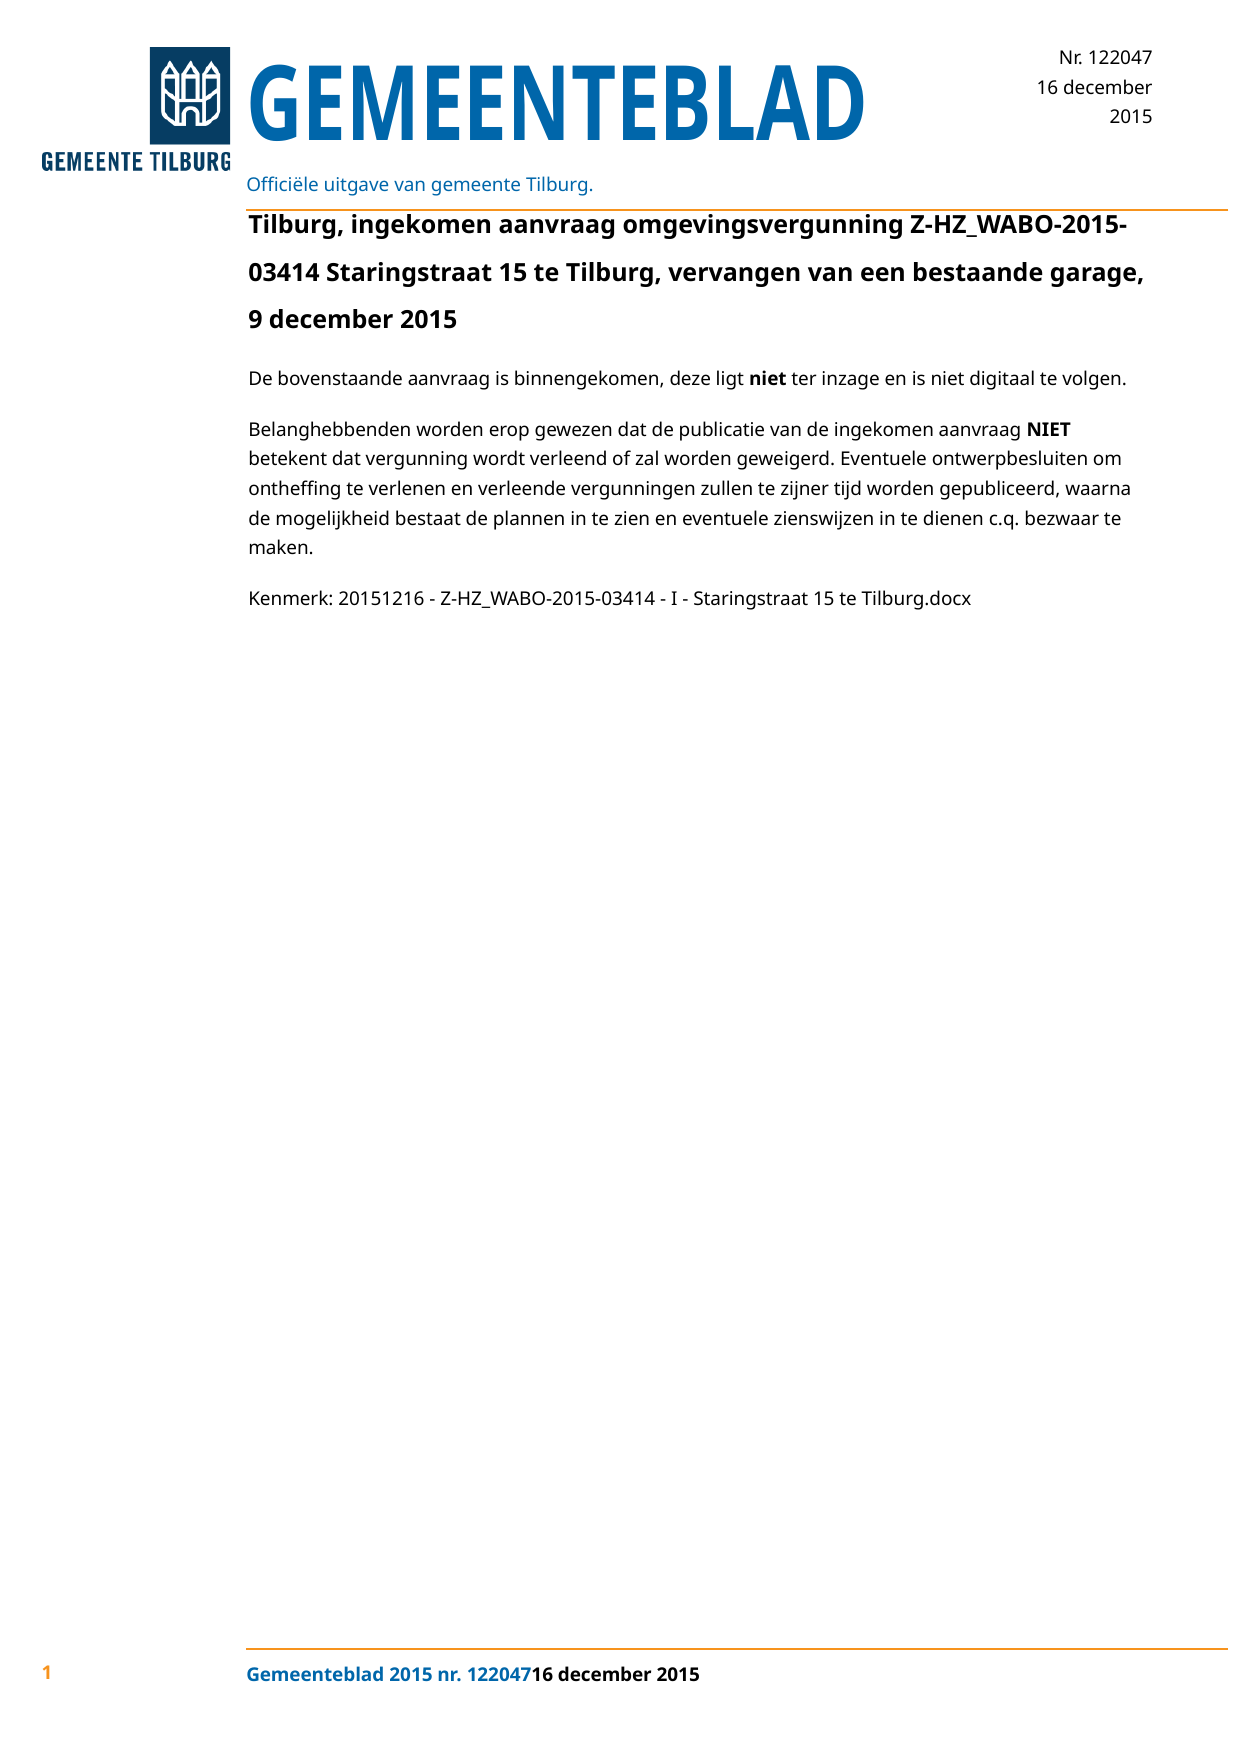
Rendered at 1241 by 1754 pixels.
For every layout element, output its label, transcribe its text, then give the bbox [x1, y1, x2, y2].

picture [41, 47, 231, 172]
text De bovenstaande aanvraag is binnengekomen, deze ligt niet ter inzage en is niet digitaal te volgen. [248, 366, 1152, 391]
text Kenmerk: 20151216 - Z-HZ_WABO-2015-03414 - I - Staringstraat 15 te Tilburg.docx [248, 585, 1152, 610]
text Belanghebbenden worden erop gewezen dat de publicatie van de ingekomen aanvraag NIET betekent dat vergunning wordt verleend of zal worden geweigerd. Eventuele ontwerpbesluiten om ontheffing te verlenen en verleende vergunningen zullen te zijner tijd worden gepubliceerd, waarna de mogelijkheid bestaat de plannen in te zien en eventuele zienswijzen in te dienen c.q. bezwaar te maken. [248, 416, 1152, 560]
text Tilburg, ingekomen aanvraag omgevingsvergunning Z-HZ_WABO-2015-03414 Staringstraat 15 te Tilburg, vervangen van een bestaande garage, 9 december 2015 [248, 211, 1152, 336]
